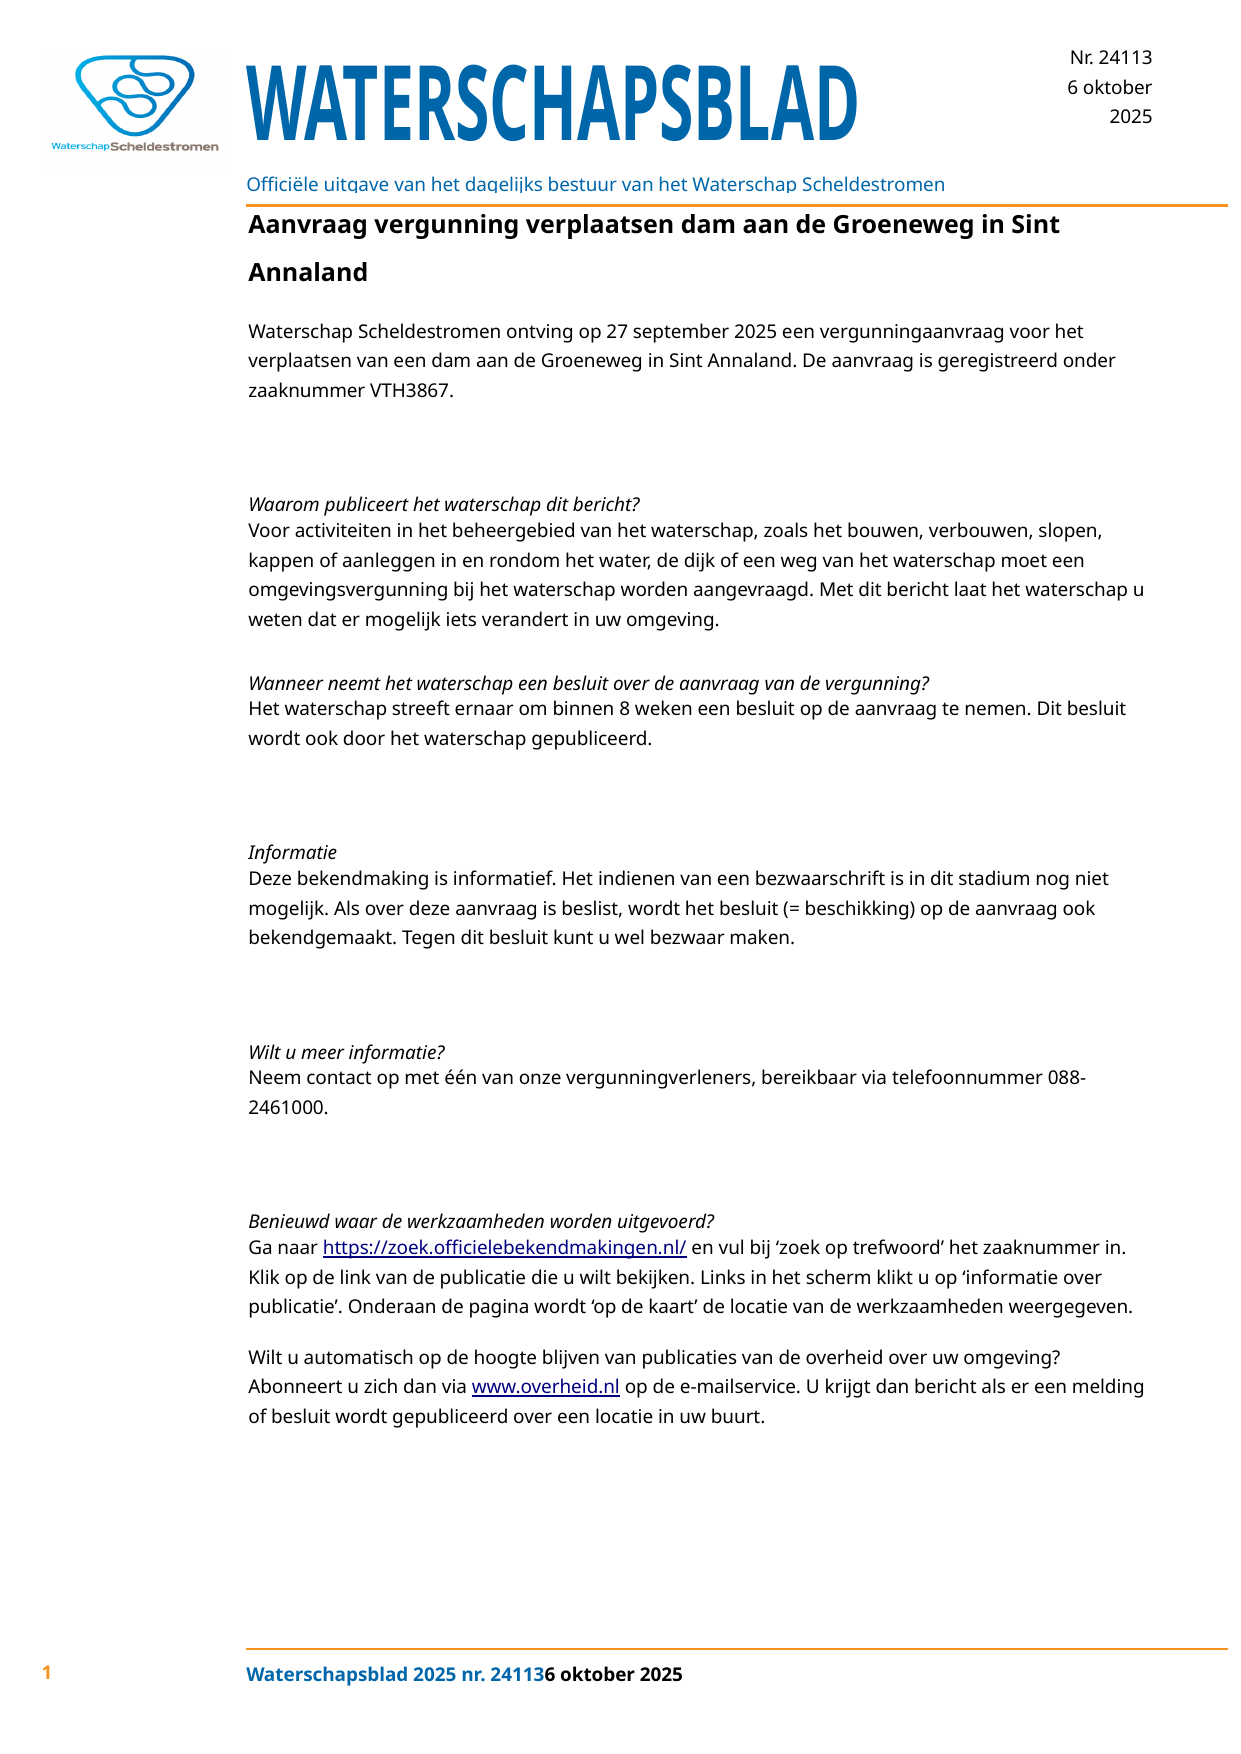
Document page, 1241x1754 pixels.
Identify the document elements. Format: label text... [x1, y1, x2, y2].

text Wilt u meer informatie? [248, 1039, 1152, 1064]
text Ga naar https://zoek.officielebekendmakingen.nl/ en vul bij ‘zoek op trefwoord’ het zaaknummer in. Klik op de link van de publicatie die u wilt bekijken. Links in het scherm klikt u op ‘informatie over publicatie’. Onderaan de pagina wordt ‘op de kaart’ de locatie van de werkzaamheden weergegeven. [248, 1234, 1152, 1319]
text Het waterschap streeft ernaar om binnen 8 weken een besluit op de aanvraag te nemen. Dit besluit wordt ook door het waterschap gepubliceerd. [248, 696, 1152, 751]
text Waterschap Scheldestromen ontving op 27 september 2025 een vergunningaanvraag voor het verplaatsen van een dam aan de Groeneweg in Sint Annaland. De aanvraag is geregistreerd onder zaaknummer VTH3867. [248, 318, 1152, 403]
text Wanneer neemt het waterschap een besluit over de aanvraag van de vergunning? [248, 670, 1152, 696]
text Deze bekendmaking is informatief. Het indienen van een bezwaarschrift is in dit stadium nog niet mogelijk. Als over deze aanvraag is beslist, wordt het besluit (= beschikking) op de aanvraag ook bekendgemaakt. Tegen dit besluit kunt u wel bezwaar maken. [248, 865, 1152, 950]
picture [41, 47, 231, 172]
text Informatie [248, 839, 1152, 865]
text Voor activiteiten in het beheergebied van het waterschap, zoals het bouwen, verbouwen, slopen, kappen of aanleggen in en rondom het water, de dijk of een weg van het waterschap moet een omgevingsvergunning bij het waterschap worden aangevraagd. Met dit bericht laat het waterschap u weten dat er mogelijk iets verandert in uw omgeving. [248, 517, 1152, 632]
text Aanvraag vergunning verplaatsen dam aan de Groeneweg in Sint Annaland [248, 207, 1152, 288]
text Wilt u automatisch op de hoogte blijven van publicaties van de overheid over uw omgeving? Abonneert u zich dan via www.overheid.nl op de e-mailservice. U krijgt dan bericht als er een melding of besluit wordt gepubliceerd over een locatie in uw buurt. [248, 1344, 1152, 1429]
text Neem contact op met één van onze vergunningverleners, bereikbaar via telefoonnummer 088-2461000. [248, 1064, 1152, 1120]
text Waarom publiceert het waterschap dit bericht? [248, 491, 1152, 517]
text Benieuwd waar de werkzaamheden worden uitgevoerd? [248, 1208, 1152, 1234]
